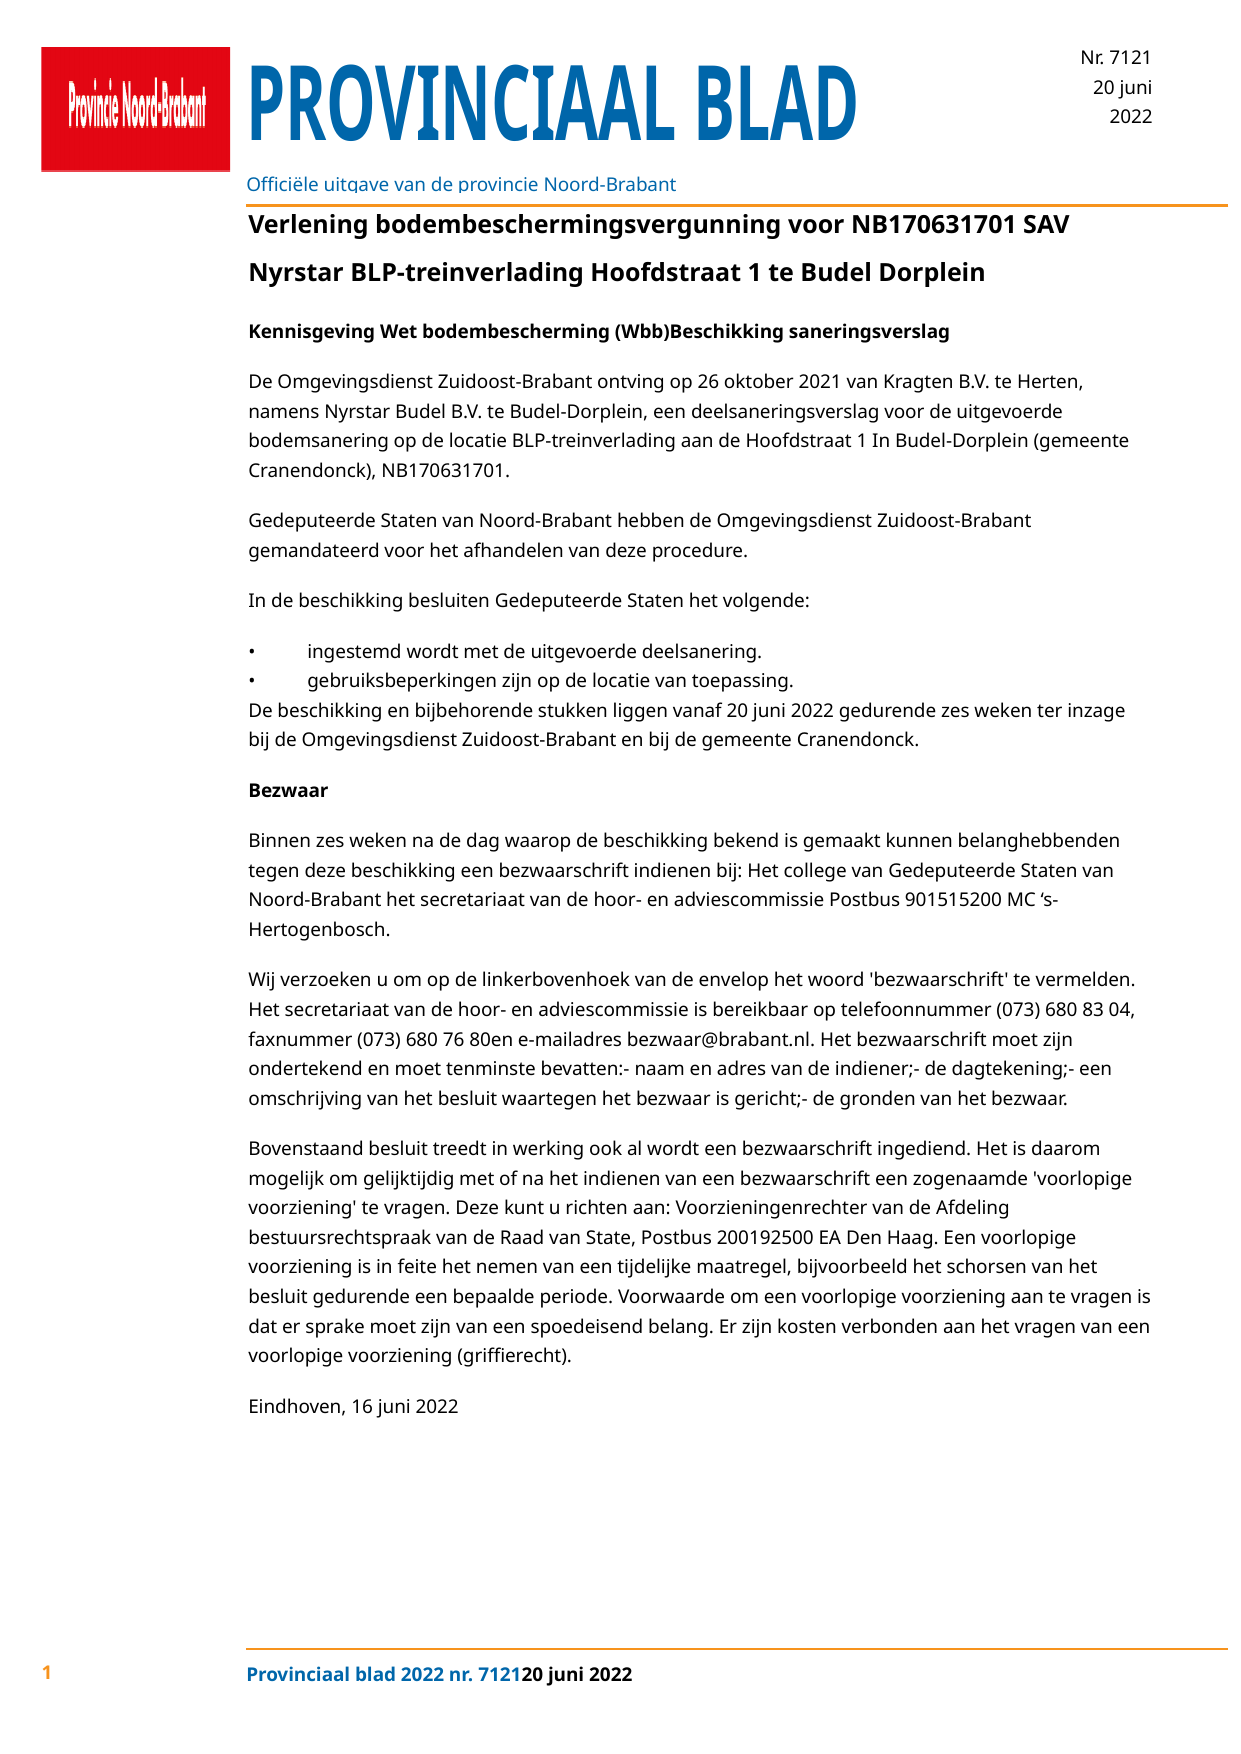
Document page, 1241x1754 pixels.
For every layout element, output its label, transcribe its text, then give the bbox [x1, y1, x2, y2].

text De beschikking en bijbehorende stukken liggen vanaf 20 juni 2022 gedurende zes weken ter inzage bij de Omgevingsdienst Zuidoost-Brabant en bij de gemeente Cranendonck. [248, 697, 1152, 752]
text Wij verzoeken u om op de linkerbovenhoek van de envelop het woord 'bezwaarschrift' te vermelden. Het secretariaat van de hoor- en adviescommissie is bereikbaar op telefoonnummer (073) 680 83 04, faxnummer (073) 680 76 80en e-mailadres bezwaar@brabant.nl. Het bezwaarschrift moet zijn ondertekend en moet tenminste bevatten:- naam en adres van de indiener;- de dagtekening;- een omschrijving van het besluit waartegen het bezwaar is gericht;- de gronden van het bezwaar. [248, 967, 1152, 1111]
list ingestemd wordt met de uitgevoerde deelsanering. [248, 638, 1152, 664]
text Binnen zes weken na de dag waarop de beschikking bekend is gemaakt kunnen belanghebbenden tegen deze beschikking een bezwaarschrift indienen bij: Het college van Gedeputeerde Staten van Noord-Brabant het secretariaat van de hoor- en adviescommissie Postbus 901515200 MC ‘s-Hertogenbosch. [248, 827, 1152, 942]
text Kennisgeving Wet bodembescherming (Wbb)Beschikking saneringsverslag [248, 318, 1152, 344]
text De Omgevingsdienst Zuidoost-Brabant ontving op 26 oktober 2021 van Kragten B.V. te Herten, namens Nyrstar Budel B.V. te Budel-Dorplein, een deelsaneringsverslag voor de uitgevoerde bodemsanering op de locatie BLP-treinverlading aan de Hoofdstraat 1 In Budel-Dorplein (gemeente Cranendonck), NB170631701. [248, 368, 1152, 483]
text Bezwaar [248, 777, 1152, 803]
text In de beschikking besluiten Gedeputeerde Staten het volgende: [248, 587, 1152, 613]
text Gedeputeerde Staten van Noord-Brabant hebben de Omgevingsdienst Zuidoost-Brabant gemandateerd voor het afhandelen van deze procedure. [248, 507, 1152, 563]
list gebruiksbeperkingen zijn op de locatie van toepassing. [248, 667, 1152, 693]
picture [41, 47, 231, 172]
text Verlening bodembeschermingsvergunning voor NB170631701 SAV Nyrstar BLP-treinverlading Hoofdstraat 1 te Budel Dorplein [248, 207, 1152, 288]
text Eindhoven, 16 juni 2022 [248, 1393, 1152, 1419]
text Bovenstaand besluit treedt in werking ook al wordt een bezwaarschrift ingediend. Het is daarom mogelijk om gelijktijdig met of na het indienen van een bezwaarschrift een zogenaamde 'voorlopige voorziening' te vragen. Deze kunt u richten aan: Voorzieningenrechter van de Afdeling bestuursrechtspraak van de Raad van State, Postbus 200192500 EA Den Haag. Een voorlopige voorziening is in feite het nemen van een tijdelijke maatregel, bijvoorbeeld het schorsen van het besluit gedurende een bepaalde periode. Voorwaarde om een voorlopige voorziening aan te vragen is dat er sprake moet zijn van een spoedeisend belang. Er zijn kosten verbonden aan het vragen van een voorlopige voorziening (griffierecht). [248, 1135, 1152, 1368]
